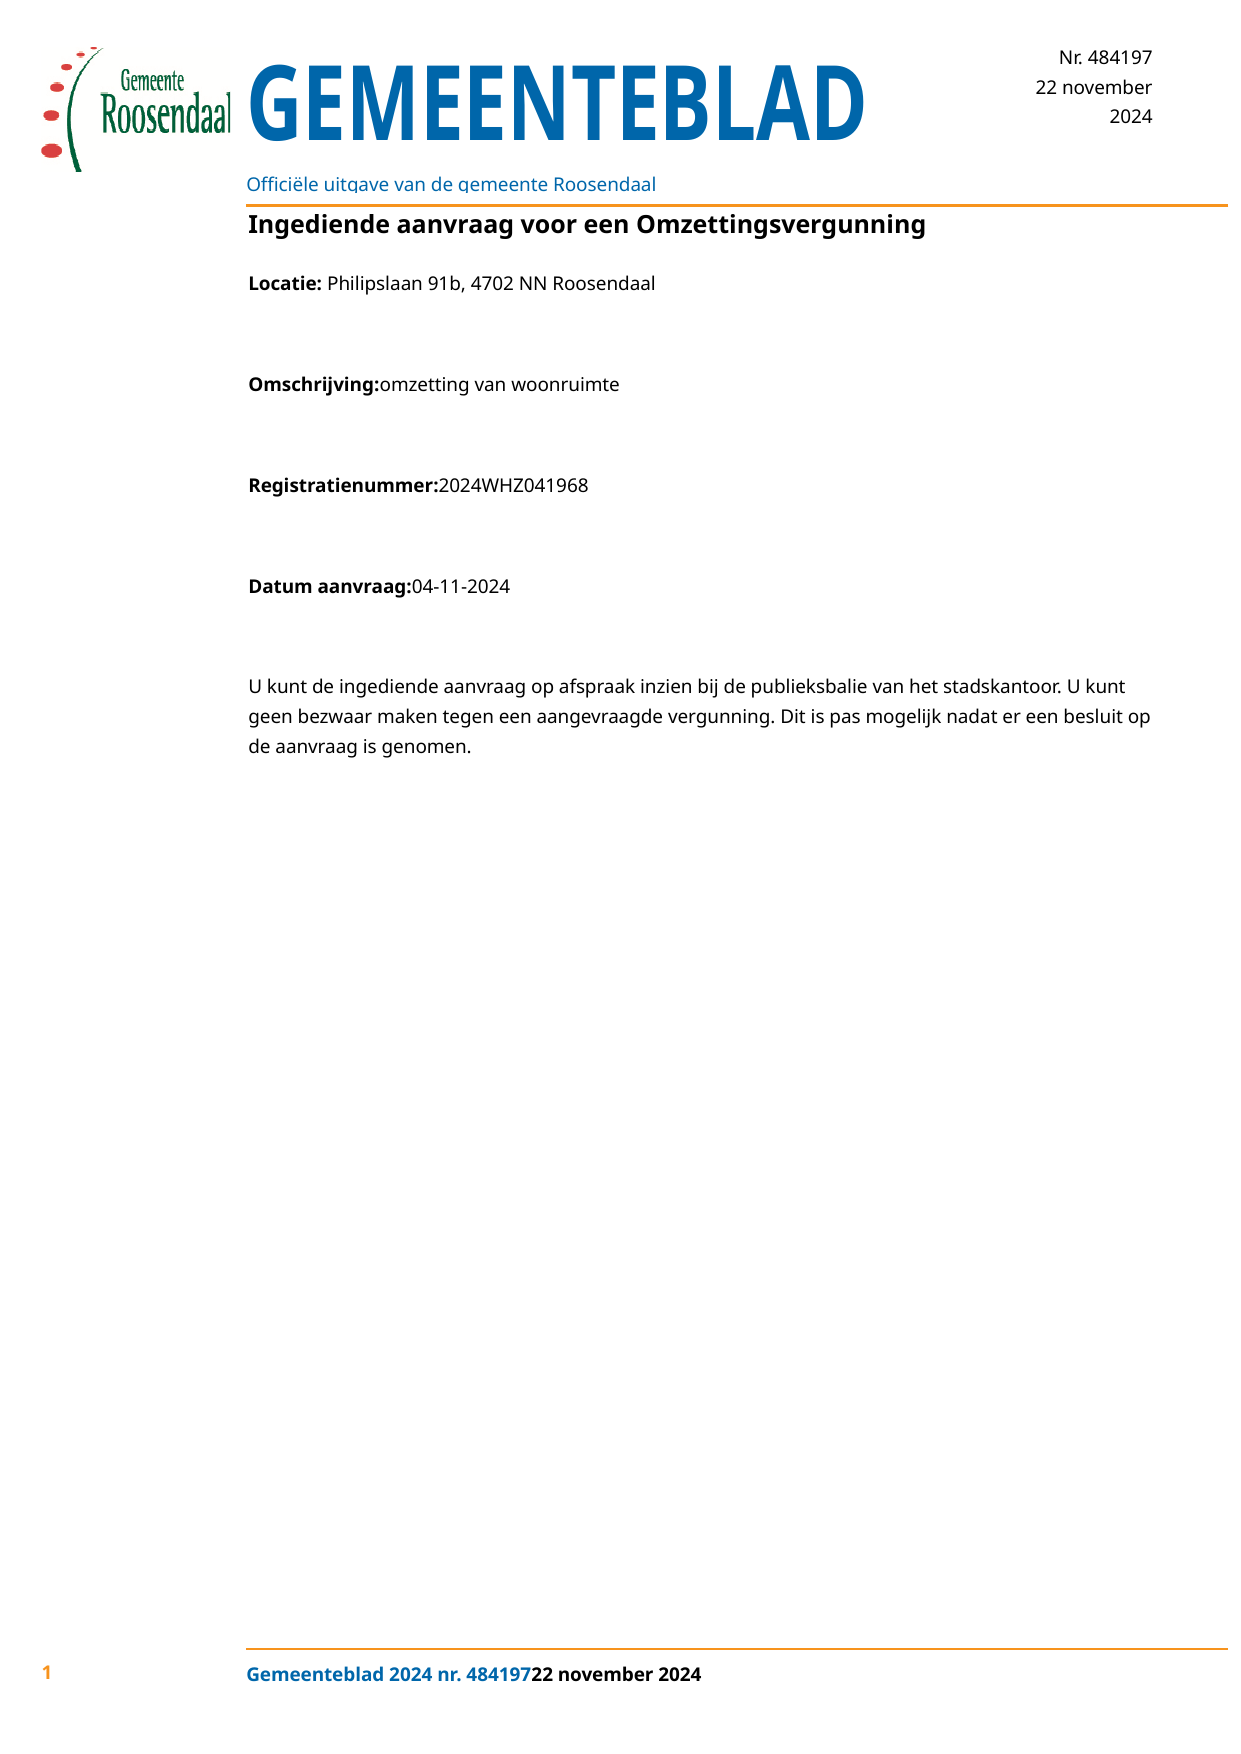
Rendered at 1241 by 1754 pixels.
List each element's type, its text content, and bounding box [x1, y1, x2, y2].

text Omschrijving:omzetting van woonruimte [248, 371, 1152, 397]
text Ingediende aanvraag voor een Omzettingsvergunning [248, 207, 1152, 241]
picture [41, 47, 231, 172]
text Datum aanvraag:04-11-2024 [248, 573, 1152, 598]
text Registratienummer:2024WHZ041968 [248, 472, 1152, 498]
text Locatie: Philipslaan 91b, 4702 NN Roosendaal [248, 270, 1152, 296]
text U kunt de ingediende aanvraag op afspraak inzien bij de publieksbalie van het stadskantoor. U kunt geen bezwaar maken tegen een aangevraagde vergunning. Dit is pas mogelijk nadat er een besluit op de aanvraag is genomen. [248, 674, 1152, 758]
